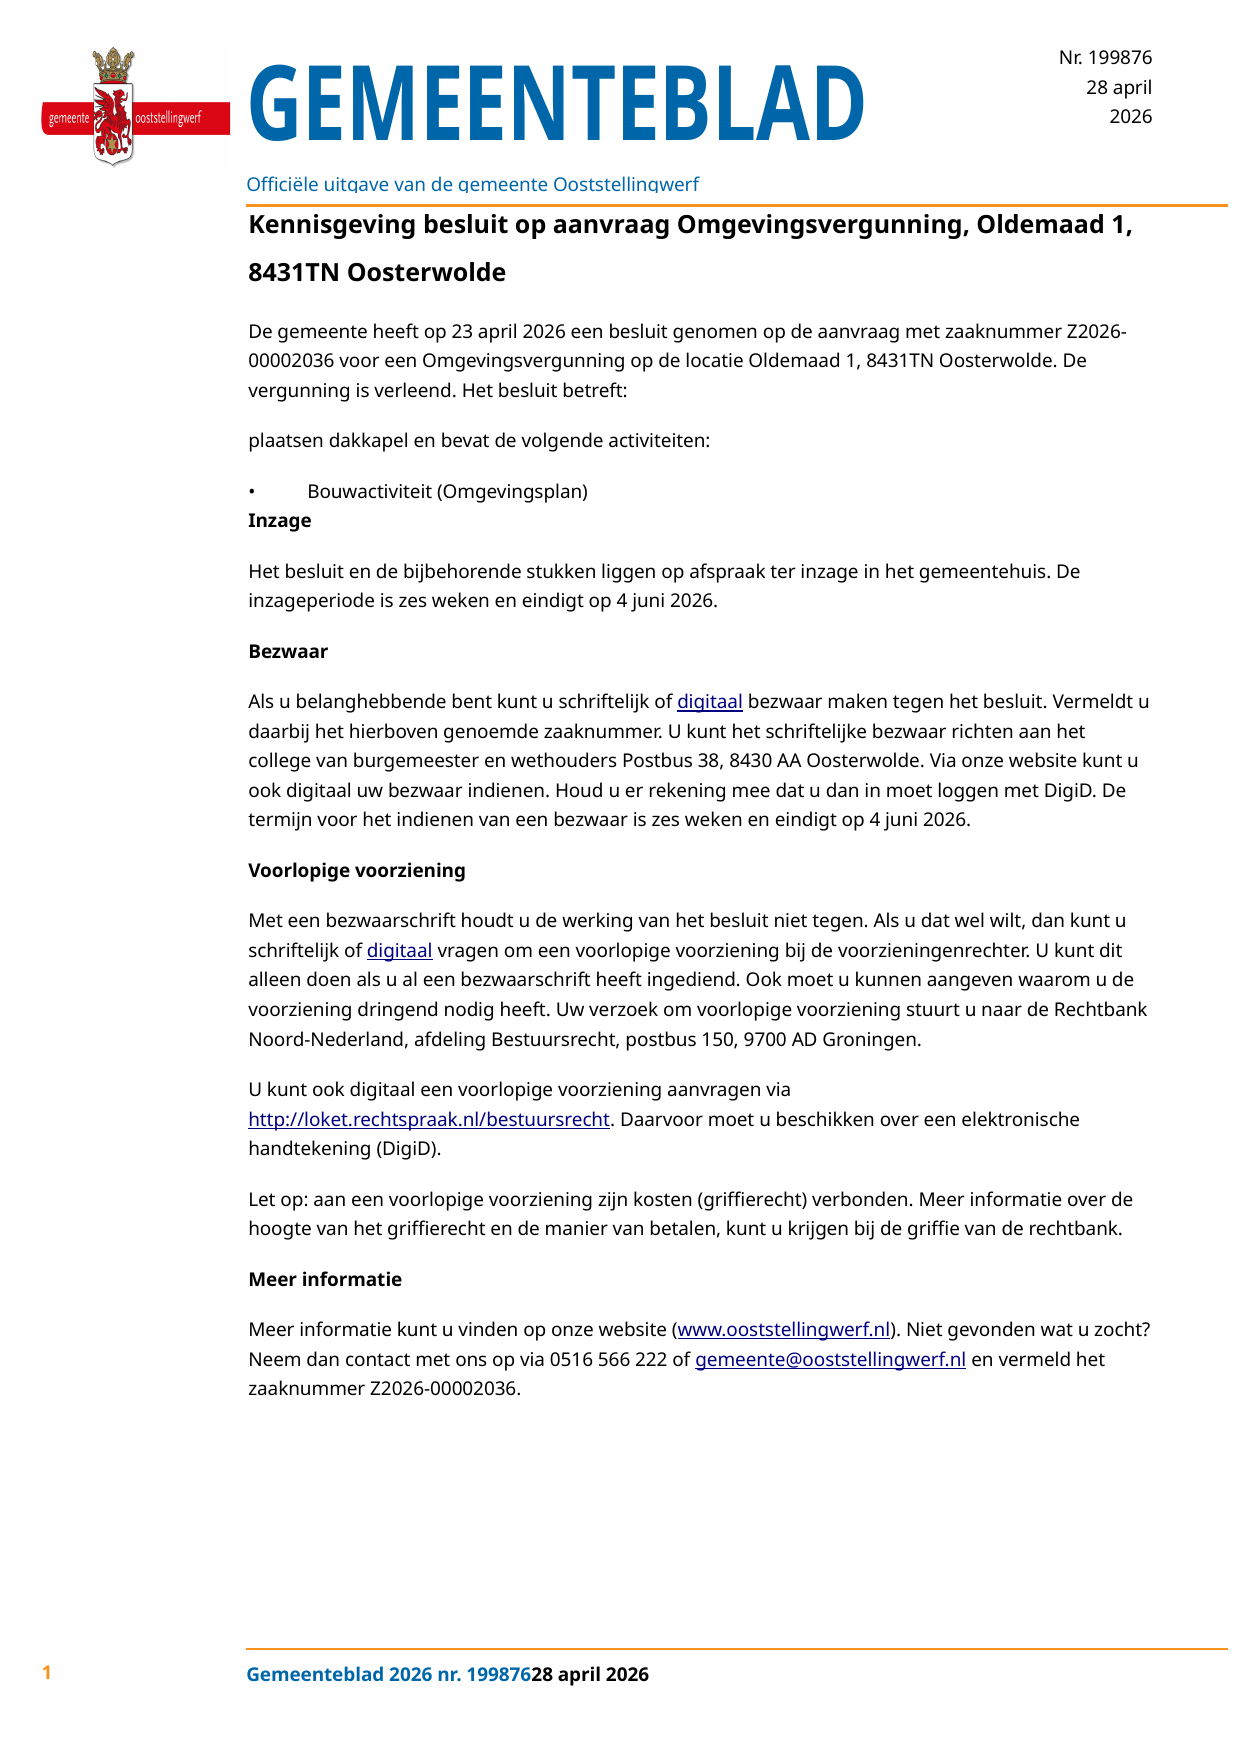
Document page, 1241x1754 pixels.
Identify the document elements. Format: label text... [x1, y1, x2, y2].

text Meer informatie [248, 1266, 1152, 1292]
picture [41, 47, 231, 172]
text Let op: aan een voorlopige voorziening zijn kosten (griffierecht) verbonden. Meer informatie over de hoogte van het griffierecht en de manier van betalen, kunt u krijgen bij de griffie van de rechtbank. [248, 1186, 1152, 1241]
text Met een bezwaarschrift houdt u de werking van het besluit niet tegen. Als u dat wel wilt, dan kunt u schriftelijk of digitaal vragen om een voorlopige voorziening bij de voorzieningenrechter. U kunt dit alleen doen als u al een bezwaarschrift heeft ingediend. Ook moet u kunnen aangeven waarom u de voorziening dringend nodig heeft. Uw verzoek om voorlopige voorziening stuurt u naar de Rechtbank Noord-Nederland, afdeling Bestuursrecht, postbus 150, 9700 AD Groningen. [248, 907, 1152, 1052]
text Als u belanghebbende bent kunt u schriftelijk of digitaal bezwaar maken tegen het besluit. Vermeldt u daarbij het hierboven genoemde zaaknummer. U kunt het schriftelijke bezwaar richten aan het college van burgemeester en wethouders Postbus 38, 8430 AA Oosterwolde. Via onze website kunt u ook digitaal uw bezwaar indienen. Houd u er rekening mee dat u dan in moet loggen met DigiD. De termijn voor het indienen van een bezwaar is zes weken en eindigt op 4 juni 2026. [248, 688, 1152, 832]
text De gemeente heeft op 23 april 2026 een besluit genomen op de aanvraag met zaaknummer Z2026-00002036 voor een Omgevingsvergunning op de locatie Oldemaad 1, 8431TN Oosterwolde. De vergunning is verleend. Het besluit betreft: [248, 318, 1152, 403]
text plaatsen dakkapel en bevat de volgende activiteiten: [248, 427, 1152, 453]
list Bouwactiviteit (Omgevingsplan) [248, 478, 1152, 504]
text Het besluit en de bijbehorende stukken liggen op afspraak ter inzage in het gemeentehuis. De inzageperiode is zes weken en eindigt op 4 juni 2026. [248, 558, 1152, 613]
text Inzage [248, 507, 1152, 533]
text Kennisgeving besluit op aanvraag Omgevingsvergunning, Oldemaad 1, 8431TN Oosterwolde [248, 207, 1152, 288]
text Bezwaar [248, 638, 1152, 664]
text U kunt ook digitaal een voorlopige voorziening aanvragen via http://loket.rechtspraak.nl/bestuursrecht. Daarvoor moet u beschikken over een elektronische handtekening (DigiD). [248, 1076, 1152, 1161]
text Voorlopige voorziening [248, 857, 1152, 883]
text Meer informatie kunt u vinden op onze website (www.ooststellingwerf.nl). Niet gevonden wat u zocht? Neem dan contact met ons op via 0516 566 222 of gemeente@ooststellingwerf.nl en vermeld het zaaknummer Z2026-00002036. [248, 1316, 1152, 1401]
